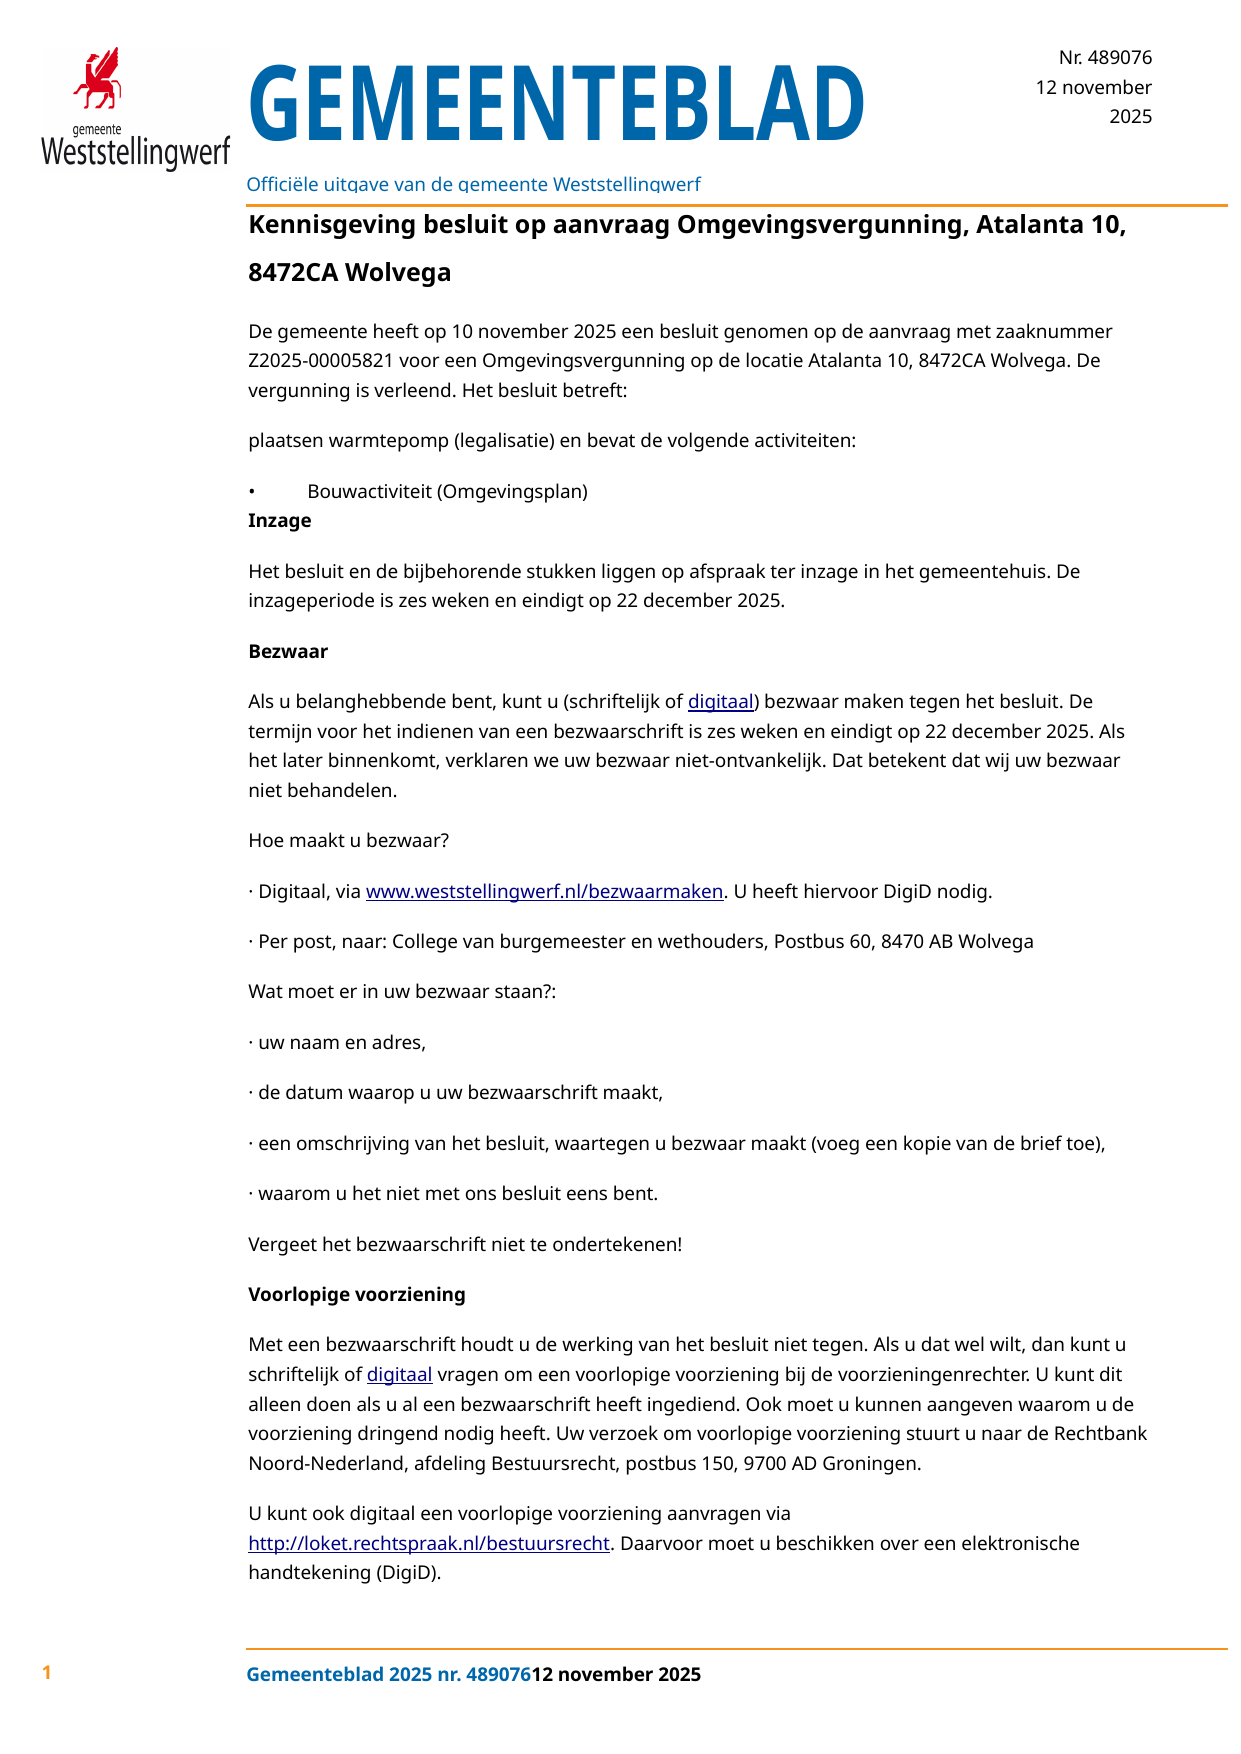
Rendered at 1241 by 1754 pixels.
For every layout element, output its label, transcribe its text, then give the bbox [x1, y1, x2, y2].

text Hoe maakt u bezwaar? [248, 827, 1152, 853]
text Voorlopige voorziening [248, 1281, 1152, 1307]
text · Digitaal, via www.weststellingwerf.nl/bezwaarmaken. U heeft hiervoor DigiD nodig. [248, 878, 1152, 904]
text De gemeente heeft op 10 november 2025 een besluit genomen op de aanvraag met zaaknummer Z2025-00005821 voor een Omgevingsvergunning op de locatie Atalanta 10, 8472CA Wolvega. De vergunning is verleend. Het besluit betreft: [248, 318, 1152, 403]
text Inzage [248, 507, 1152, 533]
text · uw naam en adres, [248, 1029, 1152, 1055]
text plaatsen warmtepomp (legalisatie) en bevat de volgende activiteiten: [248, 427, 1152, 453]
text · een omschrijving van het besluit, waartegen u bezwaar maakt (voeg een kopie van de brief toe), [248, 1130, 1152, 1156]
list Bouwactiviteit (Omgevingsplan) [248, 478, 1152, 504]
text · waarom u het niet met ons besluit eens bent. [248, 1180, 1152, 1206]
text Met een bezwaarschrift houdt u de werking van het besluit niet tegen. Als u dat wel wilt, dan kunt u schriftelijk of digitaal vragen om een voorlopige voorziening bij de voorzieningenrechter. U kunt dit alleen doen als u al een bezwaarschrift heeft ingediend. Ook moet u kunnen aangeven waarom u de voorziening dringend nodig heeft. Uw verzoek om voorlopige voorziening stuurt u naar de Rechtbank Noord-Nederland, afdeling Bestuursrecht, postbus 150, 9700 AD Groningen. [248, 1332, 1152, 1476]
picture [41, 47, 231, 172]
text U kunt ook digitaal een voorlopige voorziening aanvragen via http://loket.rechtspraak.nl/bestuursrecht. Daarvoor moet u beschikken over een elektronische handtekening (DigiD). [248, 1500, 1152, 1585]
text Kennisgeving besluit op aanvraag Omgevingsvergunning, Atalanta 10, 8472CA Wolvega [248, 207, 1152, 288]
text Het besluit en de bijbehorende stukken liggen op afspraak ter inzage in het gemeentehuis. De inzageperiode is zes weken en eindigt op 22 december 2025. [248, 558, 1152, 613]
text · Per post, naar: College van burgemeester en wethouders, Postbus 60, 8470 AB Wolvega [248, 928, 1152, 954]
text Bezwaar [248, 638, 1152, 664]
text Vergeet het bezwaarschrift niet te ondertekenen! [248, 1231, 1152, 1257]
text Als u belanghebbende bent, kunt u (schriftelijk of digitaal) bezwaar maken tegen het besluit. De termijn voor het indienen van een bezwaarschrift is zes weken en eindigt op 22 december 2025. Als het later binnenkomt, verklaren we uw bezwaar niet-ontvankelijk. Dat betekent dat wij uw bezwaar niet behandelen. [248, 688, 1152, 803]
text Wat moet er in uw bezwaar staan?: [248, 979, 1152, 1004]
text · de datum waarop u uw bezwaarschrift maakt, [248, 1079, 1152, 1105]
